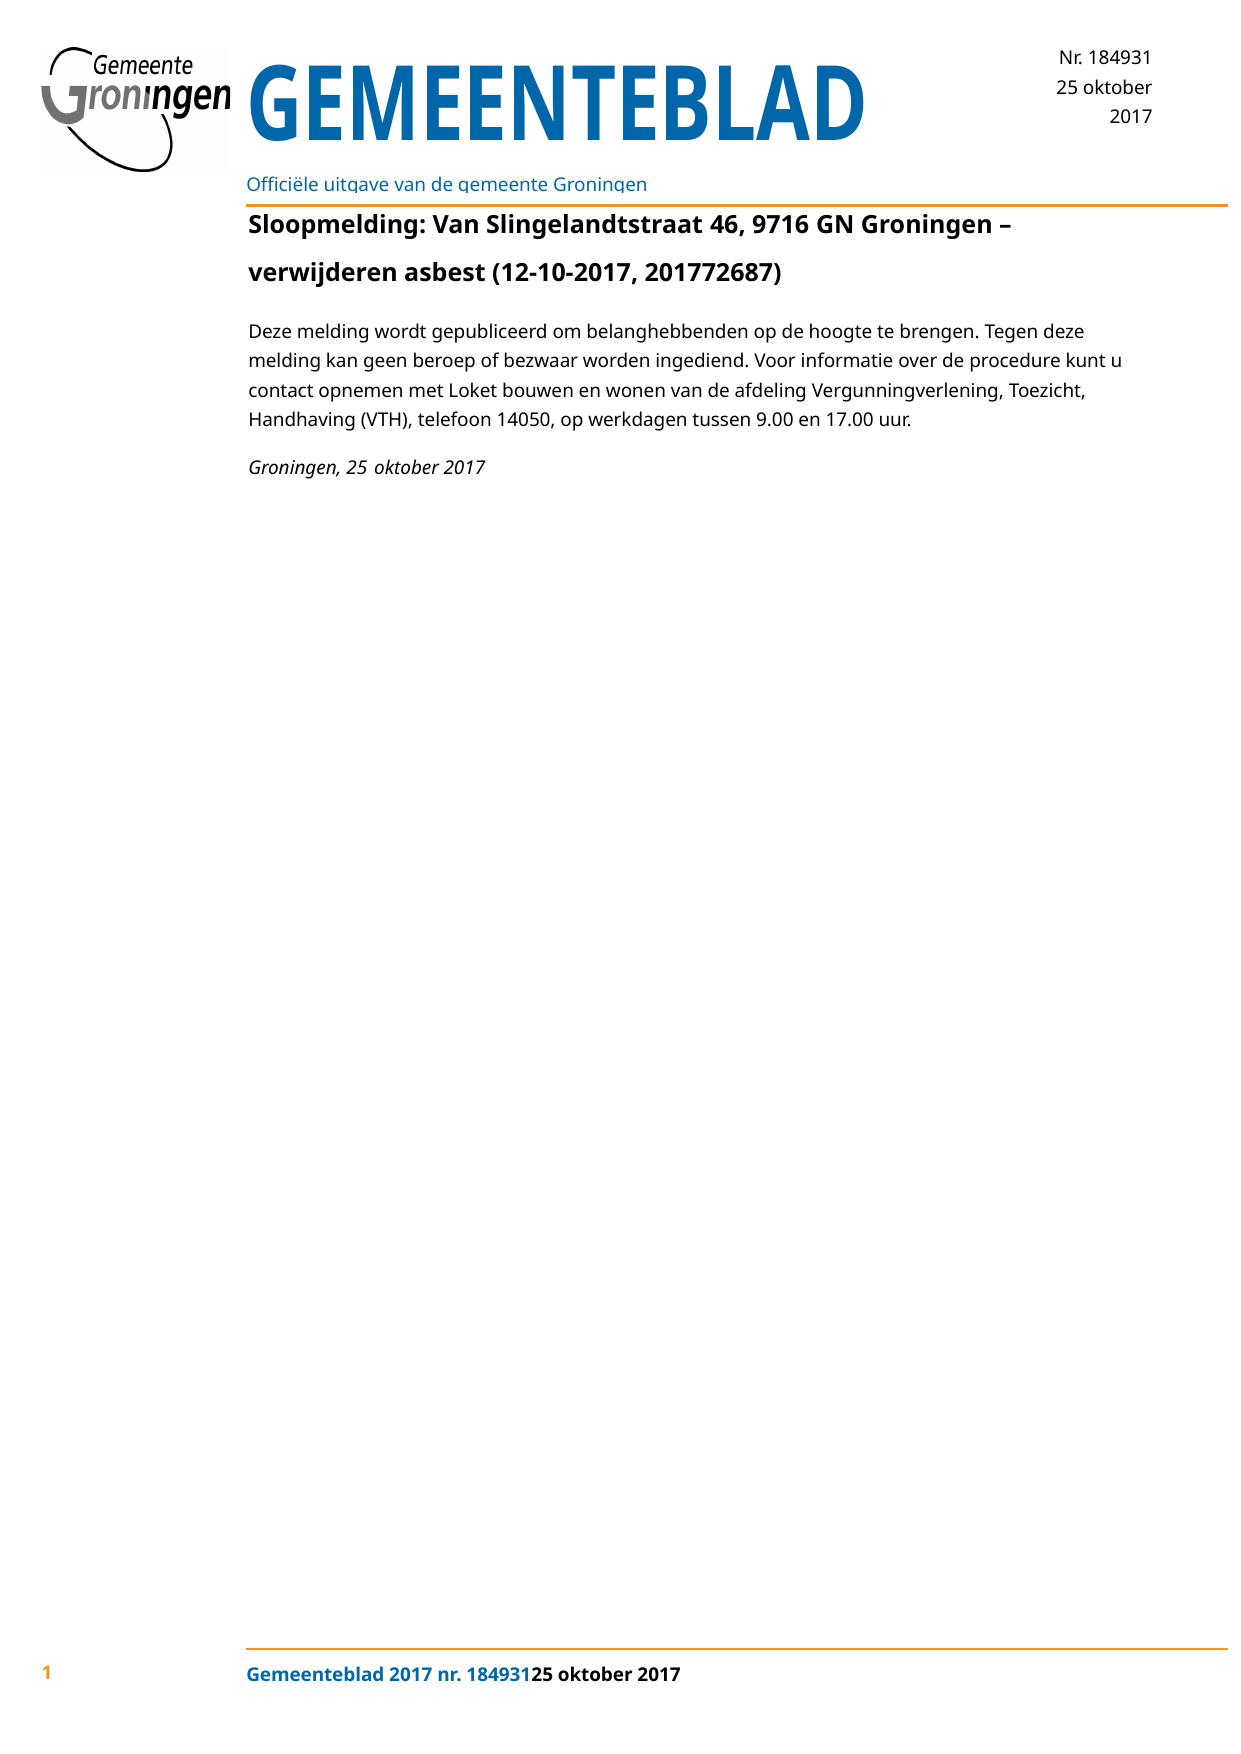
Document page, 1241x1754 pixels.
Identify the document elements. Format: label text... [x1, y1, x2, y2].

text Deze melding wordt gepubliceerd om belanghebbenden op de hoogte te brengen. Tegen deze melding kan geen beroep of bezwaar worden ingediend. Voor informatie over de procedure kunt u contact opnemen met Loket bouwen en wonen van de afdeling Vergunningverlening, Toezicht, Handhaving (VTH), telefoon 14050, op werkdagen tussen 9.00 en 17.00 uur. [248, 318, 1152, 432]
text Sloopmelding: Van Slingelandtstraat 46, 9716 GN Groningen – verwijderen asbest (12-10-2017, 201772687) [248, 207, 1152, 288]
text Groningen, 25 oktober 2017 [248, 454, 1152, 480]
picture [41, 47, 231, 172]
